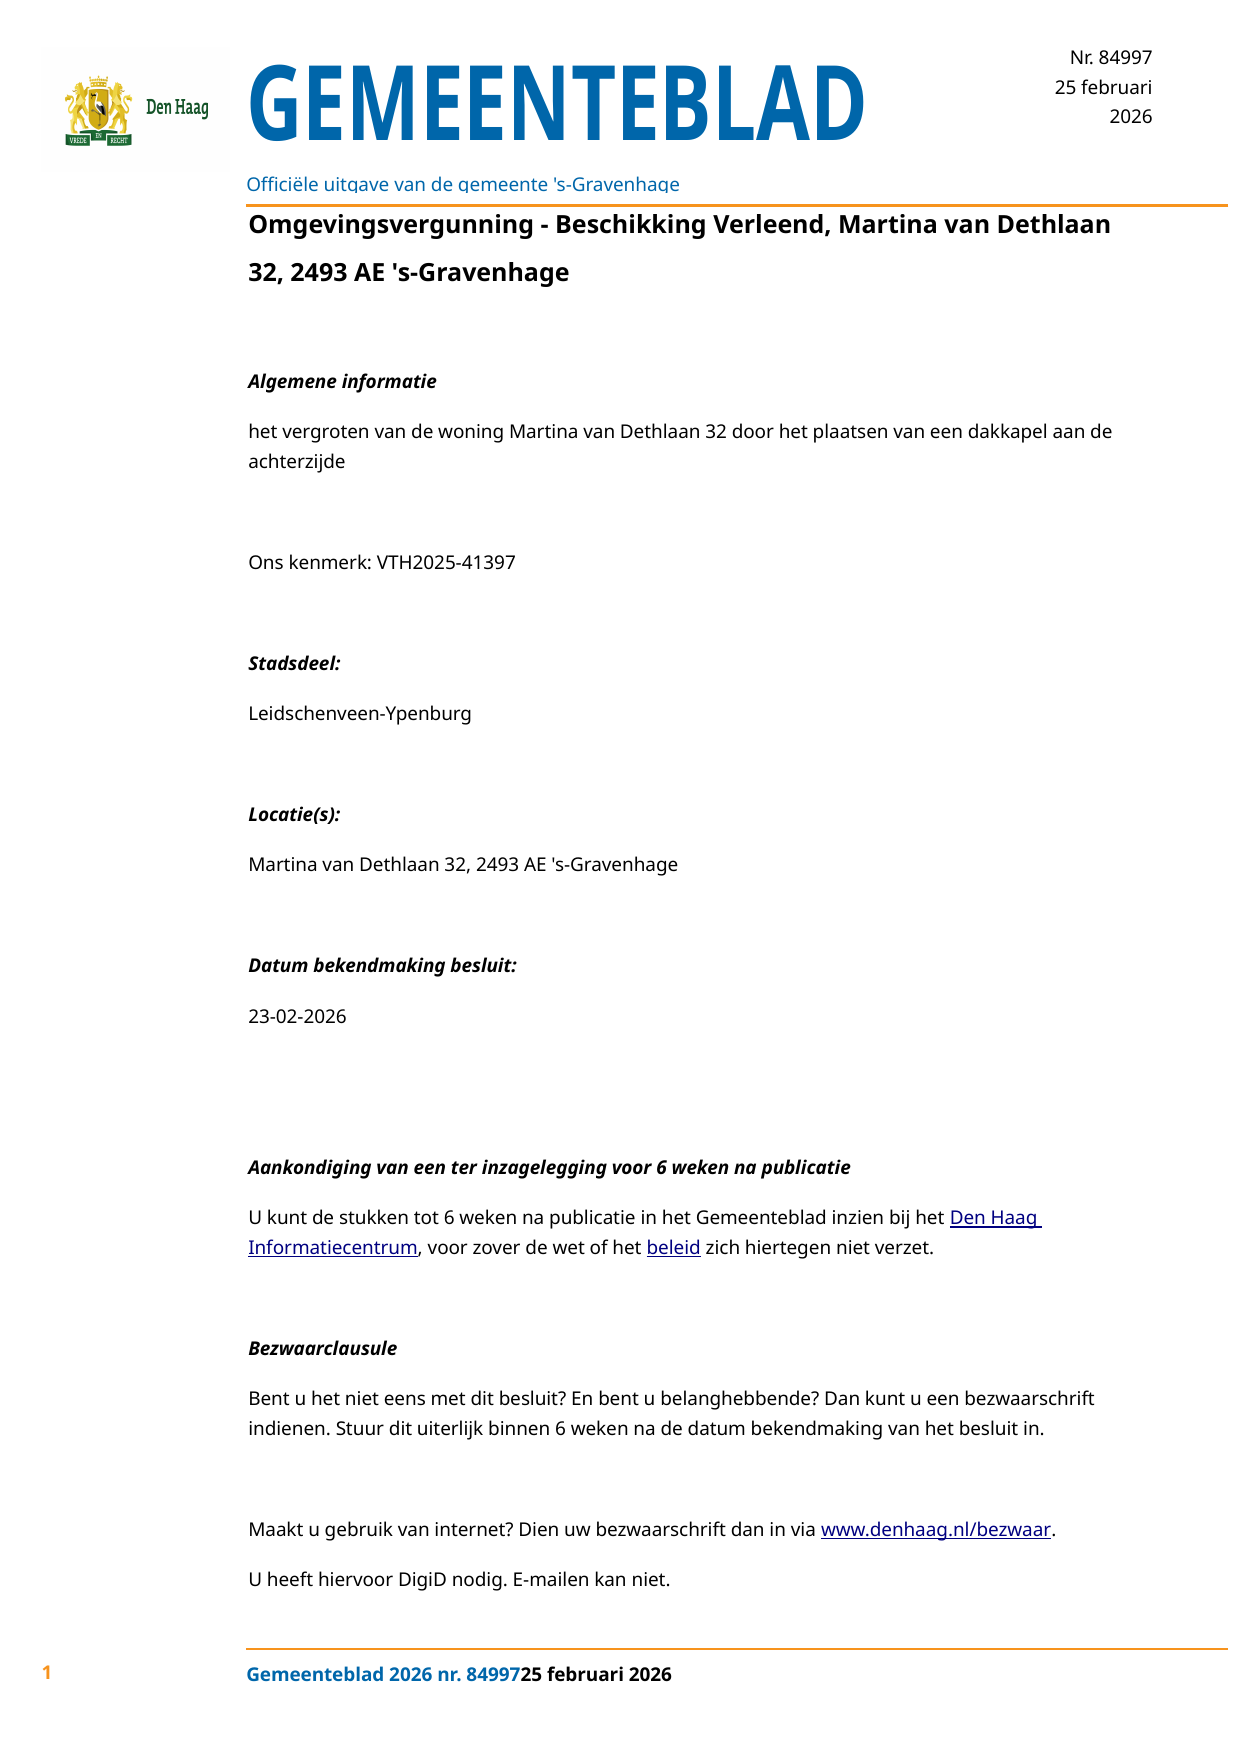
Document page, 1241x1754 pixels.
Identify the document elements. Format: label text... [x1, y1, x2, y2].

text Leidschenveen-Ypenburg [248, 700, 1152, 726]
text Omgevingsvergunning - Beschikking Verleend, Martina van Dethlaan 32, 2493 AE 's-Gravenhage [248, 207, 1152, 288]
text Algemene informatie [248, 368, 1152, 394]
text Martina van Dethlaan 32, 2493 AE 's-Gravenhage [248, 852, 1152, 877]
text U heeft hiervoor DigiD nodig. E-mailen kan niet. [248, 1566, 1152, 1592]
text Bent u het niet eens met dit besluit? En bent u belanghebbende? Dan kunt u een bezwaarschrift indienen. Stuur dit uiterlijk binnen 6 weken na de datum bekendmaking van het besluit in. [248, 1385, 1152, 1441]
text Bezwaarclausule [248, 1335, 1152, 1361]
text Datum bekendmaking besluit: [248, 952, 1152, 978]
text Stadsdeel: [248, 650, 1152, 676]
text Aankondiging van een ter inzagelegging voor 6 weken na publicatie [248, 1154, 1152, 1180]
text Locatie(s): [248, 801, 1152, 827]
text Maakt u gebruik van internet? Dien uw bezwaarschrift dan in via www.denhaag.nl/bezwaar. [248, 1516, 1152, 1542]
picture [41, 47, 231, 172]
text het vergroten van de woning Martina van Dethlaan 32 door het plaatsen van een dakkapel aan de achterzijde [248, 419, 1152, 474]
text U kunt de stukken tot 6 weken na publicatie in het Gemeenteblad inzien bij het Den Haag Informatiecentrum, voor zover de wet of het beleid zich hiertegen niet verzet. [248, 1204, 1152, 1260]
text 23-02-2026 [248, 1003, 1152, 1029]
text Ons kenmerk: VTH2025-41397 [248, 549, 1152, 575]
